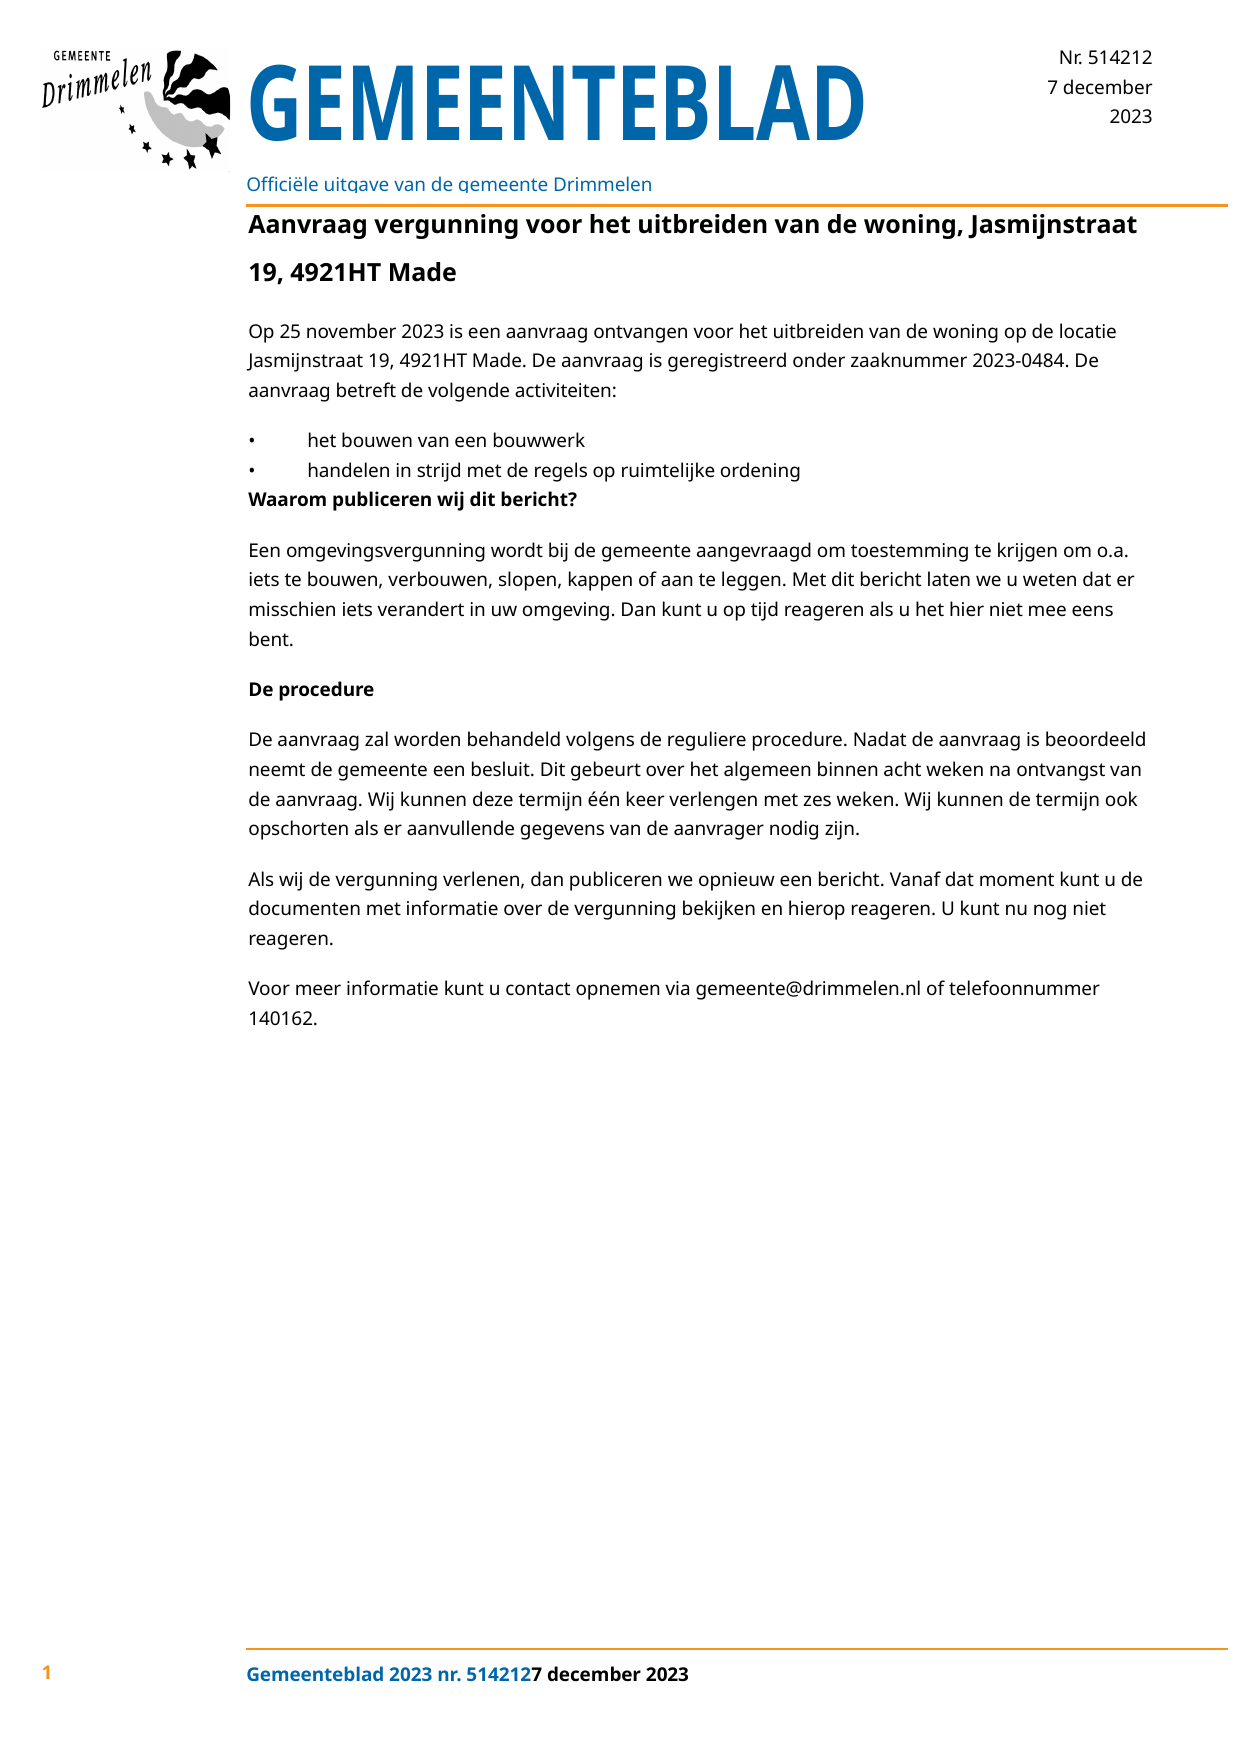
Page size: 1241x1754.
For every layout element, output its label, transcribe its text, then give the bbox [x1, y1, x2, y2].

text Een omgevingsvergunning wordt bij de gemeente aangevraagd om toestemming te krijgen om o.a. iets te bouwen, verbouwen, slopen, kappen of aan te leggen. Met dit bericht laten we u weten dat er misschien iets verandert in uw omgeving. Dan kunt u op tijd reageren als u het hier niet mee eens bent. [248, 537, 1152, 652]
text Aanvraag vergunning voor het uitbreiden van de woning, Jasmijnstraat 19, 4921HT Made [248, 207, 1152, 288]
text De aanvraag zal worden behandeld volgens de reguliere procedure. Nadat de aanvraag is beoordeeld neemt de gemeente een besluit. Dit gebeurt over het algemeen binnen acht weken na ontvangst van de aanvraag. Wij kunnen deze termijn één keer verlengen met zes weken. Wij kunnen de termijn ook opschorten als er aanvullende gegevens van de aanvrager nodig zijn. [248, 727, 1152, 841]
list het bouwen van een bouwwerk [248, 427, 1152, 453]
list handelen in strijd met de regels op ruimtelijke ordening [248, 457, 1152, 483]
picture [41, 47, 231, 172]
text De procedure [248, 676, 1152, 702]
text Op 25 november 2023 is een aanvraag ontvangen voor het uitbreiden van de woning op de locatie Jasmijnstraat 19, 4921HT Made. De aanvraag is geregistreerd onder zaaknummer 2023-0484. De aanvraag betreft de volgende activiteiten: [248, 318, 1152, 403]
text Als wij de vergunning verlenen, dan publiceren we opnieuw een bericht. Vanaf dat moment kunt u de documenten met informatie over de vergunning bekijken en hierop reageren. U kunt nu nog niet reageren. [248, 866, 1152, 951]
text Voor meer informatie kunt u contact opnemen via gemeente@drimmelen.nl of telefoonnummer 140162. [248, 975, 1152, 1031]
text Waarom publiceren wij dit bericht? [248, 487, 1152, 512]
